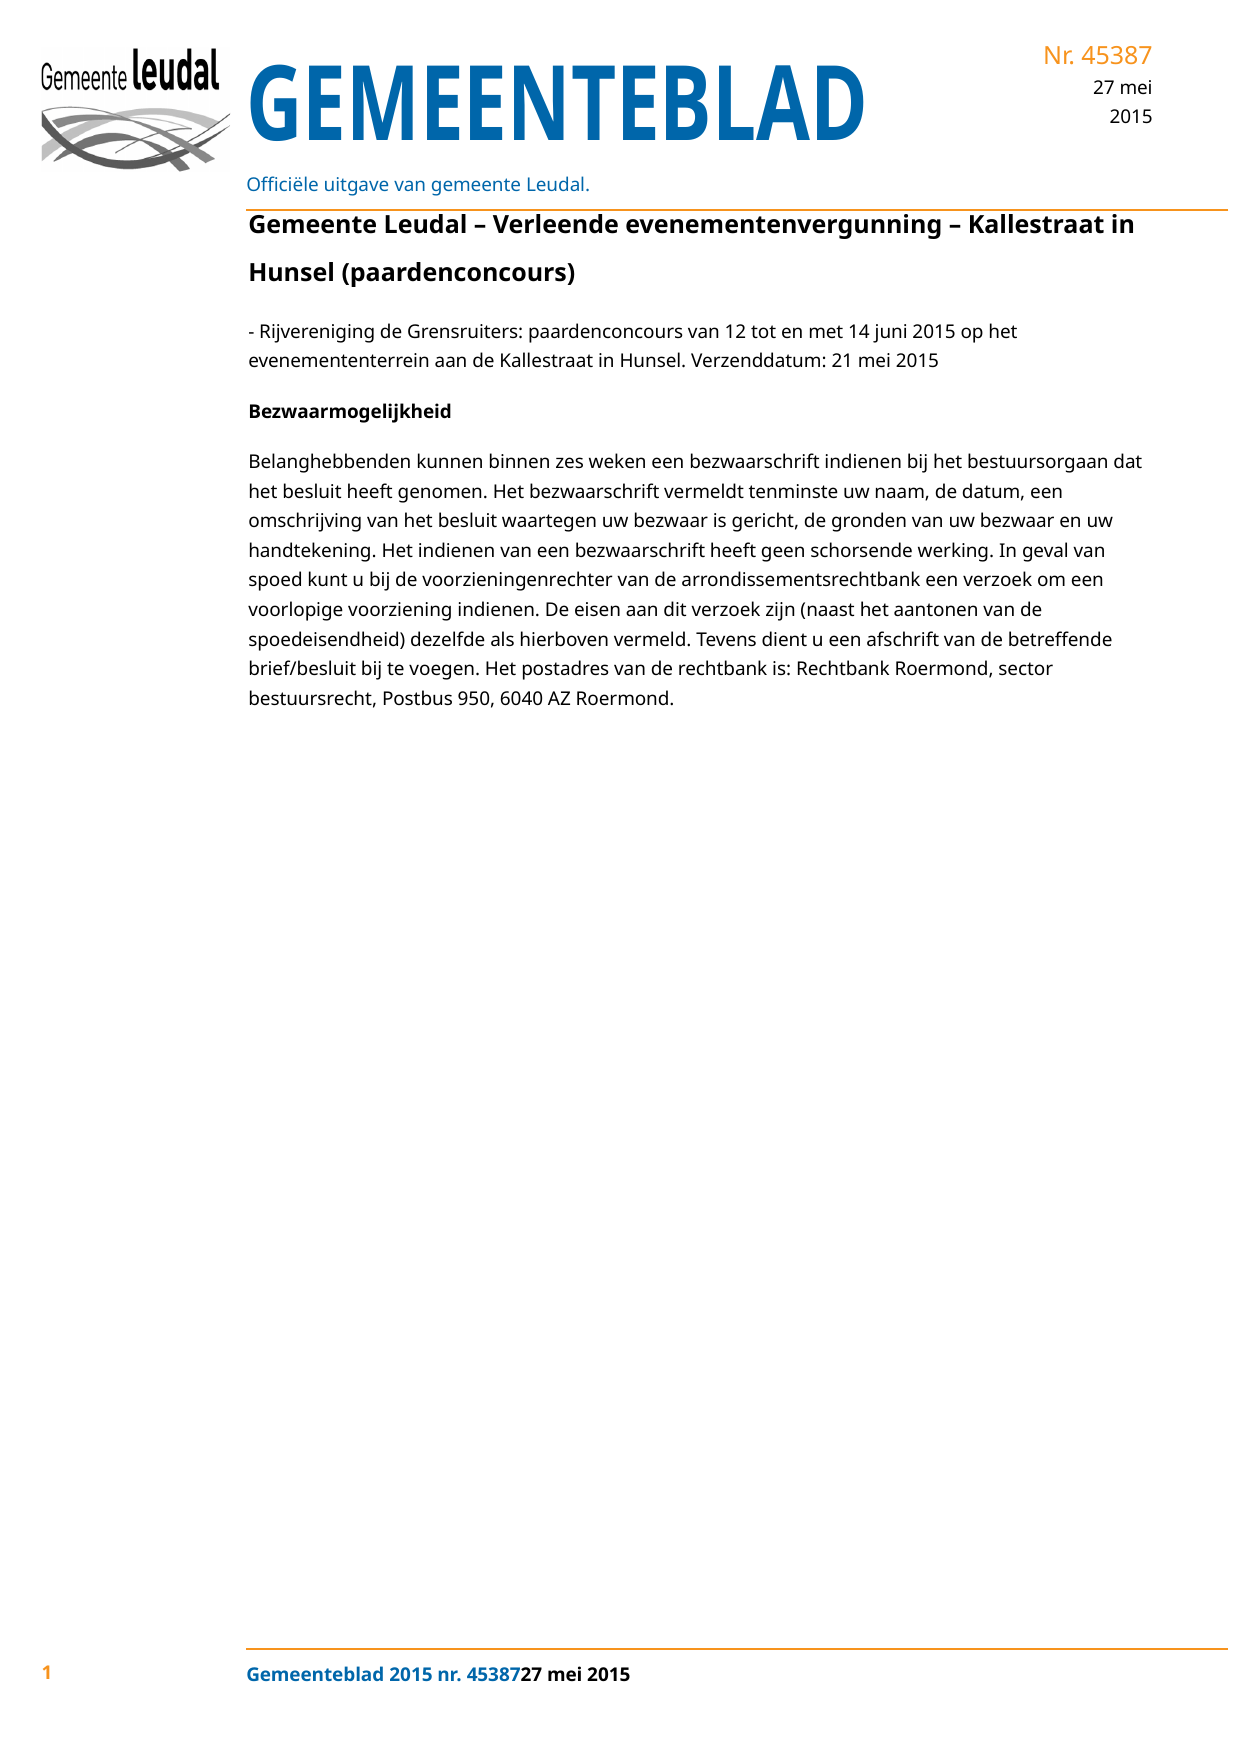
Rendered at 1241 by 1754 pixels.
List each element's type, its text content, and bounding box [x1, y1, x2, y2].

text Belanghebbenden kunnen binnen zes weken een bezwaarschrift indienen bij het bestuursorgaan dat het besluit heeft genomen. Het bezwaarschrift vermeldt tenminste uw naam, de datum, een omschrijving van het besluit waartegen uw bezwaar is gericht, de gronden van uw bezwaar en uw handtekening. Het indienen van een bezwaarschrift heeft geen schorsende werking. In geval van spoed kunt u bij de voorzieningenrechter van de arrondissementsrechtbank een verzoek om een voorlopige voorziening indienen. De eisen aan dit verzoek zijn (naast het aantonen van de spoedeisendheid) dezelfde als hierboven vermeld. Tevens dient u een afschrift van de betreffende brief/besluit bij te voegen. Het postadres van de rechtbank is: Rechtbank Roermond, sector bestuursrecht, Postbus 950, 6040 AZ Roermond. [248, 448, 1152, 711]
picture [41, 47, 231, 172]
text - Rijvereniging de Grensruiters: paardenconcours van 12 tot en met 14 juni 2015 op het evenemententerrein aan de Kallestraat in Hunsel. Verzenddatum: 21 mei 2015 [248, 318, 1152, 373]
text Bezwaarmogelijkheid [248, 398, 1152, 424]
text Gemeente Leudal – Verleende evenementenvergunning – Kallestraat in Hunsel (paardenconcours) [248, 211, 1152, 288]
